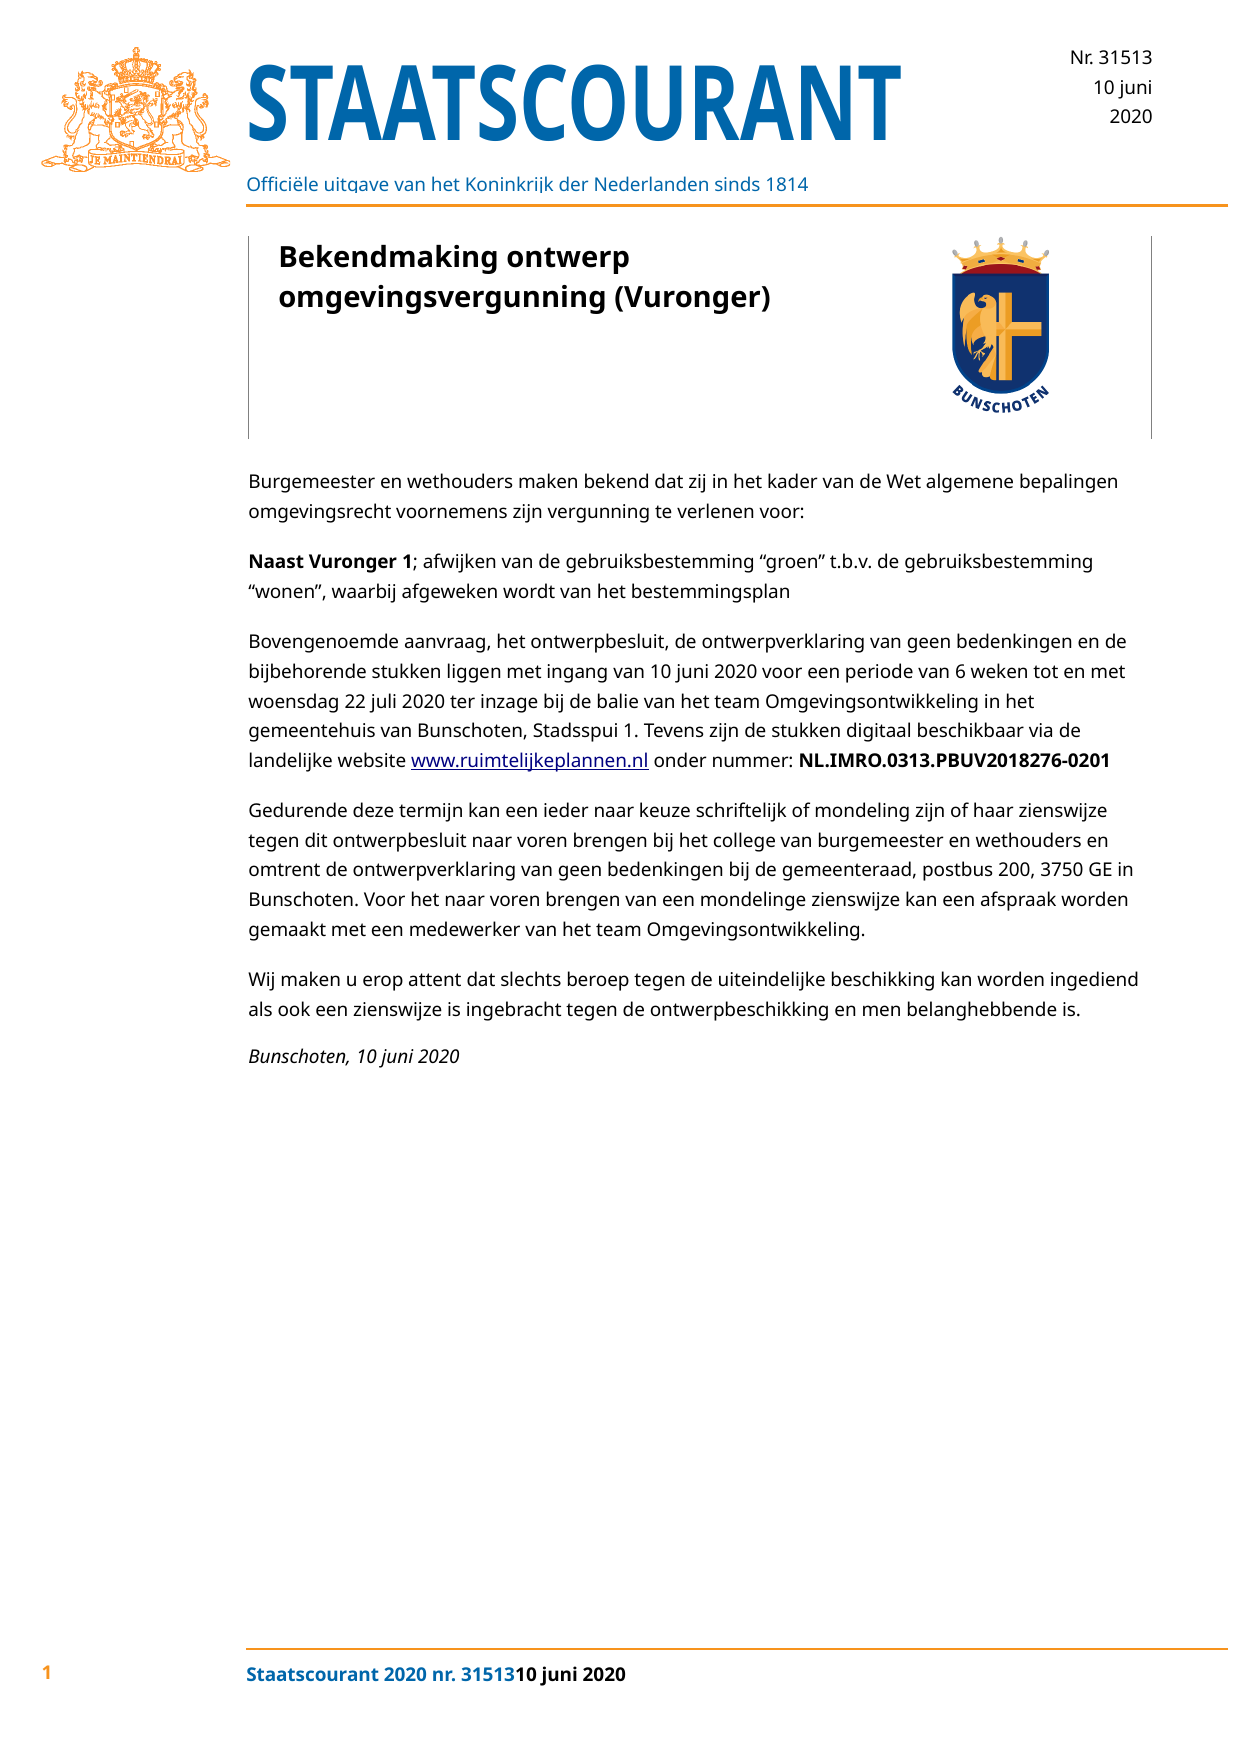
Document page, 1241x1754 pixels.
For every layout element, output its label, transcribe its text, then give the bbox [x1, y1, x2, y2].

table_header [850, 236, 952, 413]
table_header [850, 414, 1151, 439]
text Burgemeester en wethouders maken bekend dat zij in het kader van de Wet algemene bepalingen omgevingsrecht voornemens zijn vergunning te verlenen voor: [248, 469, 1152, 524]
text Naast Vuronger 1; afwijken van de gebruiksbestemming “groen” t.b.v. de gebruiksbestemming “wonen”, waarbij afgeweken wordt van het bestemmingsplan [248, 549, 1152, 604]
picture [41, 47, 231, 172]
table_header Bekendmaking ontwerp omgevingsvergunning (Vuronger) [249, 236, 850, 439]
text Gedurende deze termijn kan een ieder naar keuze schriftelijk of mondeling zijn of haar zienswijze tegen dit ontwerpbesluit naar voren brengen bij het college van burgemeester en wethouders en omtrent de ontwerpverklaring van geen bedenkingen bij de gemeenteraad, postbus 200, 3750 GE in Bunschoten. Voor het naar voren brengen van een mondelinge zienswijze kan een afspraak worden gemaakt met een medewerker van het team Omgevingsontwikkeling. [248, 797, 1152, 941]
text Bunschoten, 10 juni 2020 [248, 1043, 1152, 1069]
table_header [1049, 236, 1151, 413]
text Wij maken u erop attent dat slechts beroep tegen de uiteindelijke beschikking kan worden ingediend als ook een zienswijze is ingebracht tegen de ontwerpbeschikking en men belanghebbende is. [248, 966, 1152, 1021]
text Bovengenoemde aanvraag, het ontwerpbesluit, de ontwerpverklaring van geen bedenkingen en de bijbehorende stukken liggen met ingang van 10 juni 2020 voor een periode van 6 weken tot en met woensdag 22 juli 2020 ter inzage bij de balie van het team Omgevingsontwikkeling in het gemeentehuis van Bunschoten, Stadsspui 1. Tevens zijn de stukken digitaal beschikbaar via de landelijke website www.ruimtelijkeplannen.nl onder nummer: NL.IMRO.0313.PBUV2018276-0201 [248, 629, 1152, 773]
picture [952, 236, 1049, 414]
